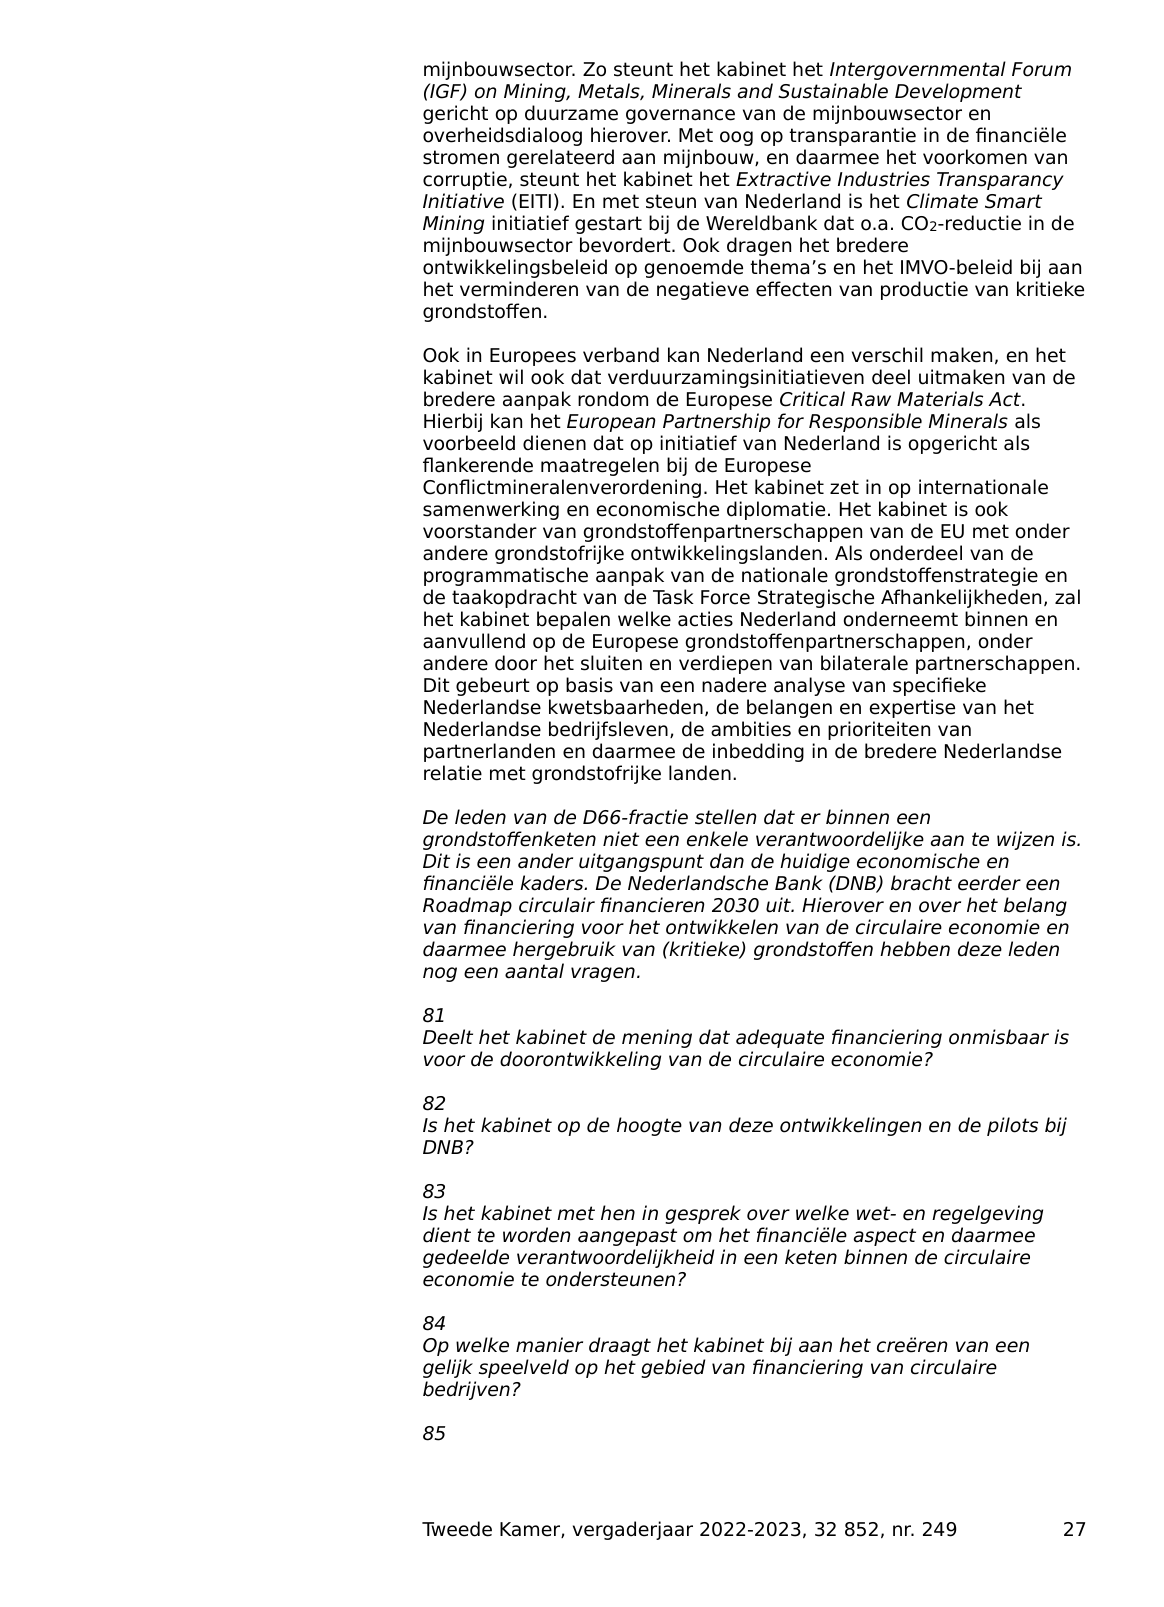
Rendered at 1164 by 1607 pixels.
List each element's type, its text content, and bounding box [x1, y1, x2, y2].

text Is het kabinet op de hoogte van deze ontwikkelingen en de pilots bij DNB? [422, 1115, 1087, 1159]
text Ook in Europees verband kan Nederland een verschil maken, en het kabinet wil ook dat verduurzamingsinitiatieven deel uitmaken van de bredere aanpak rondom de Europese Critical Raw Materials Act. Hierbij kan het European Partnership for Responsible Minerals als voorbeeld dienen dat op initiatief van Nederland is opgericht als flankerende maatregelen bij de Europese Conflictmineralenverordening. Het kabinet zet in op internationale samenwerking en economische diplomatie. Het kabinet is ook voorstander van grondstoffenpartnerschappen van de EU met onder andere grondstofrijke ontwikkelingslanden. Als onderdeel van de programmatische aanpak van de nationale grondstoffenstrategie en de taakopdracht van de Task Force Strategische Afhankelijkheden, zal het kabinet bepalen welke acties Nederland onderneemt binnen en aanvullend op de Europese grondstoffenpartnerschappen, onder andere door het sluiten en verdiepen van bilaterale partnerschappen. Dit gebeurt op basis van een nadere analyse van specifieke Nederlandse kwetsbaarheden, de belangen en expertise van het Nederlandse bedrijfsleven, de ambities en prioriteiten van partnerlanden en daarmee de inbedding in de bredere Nederlandse relatie met grondstofrijke landen. [422, 345, 1087, 784]
text Op welke manier draagt het kabinet bij aan het creëren van een gelijk speelveld op het gebied van financiering van circulaire bedrijven? [422, 1335, 1087, 1401]
text Is het kabinet met hen in gesprek over welke wet- en regelgeving dient te worden aangepast om het financiële aspect en daarmee gedeelde verantwoordelijkheid in een keten binnen de circulaire economie te ondersteunen? [422, 1203, 1087, 1291]
text 85 [422, 1423, 1087, 1445]
text 81 [422, 1005, 1087, 1027]
text 82 [422, 1093, 1087, 1115]
text mijnbouwsector. Zo steunt het kabinet het Intergovernmental Forum (IGF) on Mining, Metals, Minerals and Sustainable Development gericht op duurzame governance van de mijnbouwsector en overheidsdialoog hierover. Met oog op transparantie in de financiële stromen gerelateerd aan mijnbouw, en daarmee het voorkomen van corruptie, steunt het kabinet het Extractive Industries Transparancy Initiative (EITI). En met steun van Nederland is het Climate Smart Mining initiatief gestart bij de Wereldbank dat o.a. CO2-reductie in de mijnbouwsector bevordert. Ook dragen het bredere ontwikkelingsbeleid op genoemde thema’s en het IMVO-beleid bij aan het verminderen van de negatieve effecten van productie van kritieke grondstoffen. [422, 59, 1087, 323]
text 83 [422, 1181, 1087, 1203]
text De leden van de D66-fractie stellen dat er binnen een grondstoffenketen niet een enkele verantwoordelijke aan te wijzen is. Dit is een ander uitgangspunt dan de huidige economische en financiële kaders. De Nederlandsche Bank (DNB) bracht eerder een Roadmap circulair financieren 2030 uit. Hierover en over het belang van financiering voor het ontwikkelen van de circulaire economie en daarmee hergebruik van (kritieke) grondstoffen hebben deze leden nog een aantal vragen. [422, 807, 1087, 983]
text Deelt het kabinet de mening dat adequate financiering onmisbaar is voor de doorontwikkeling van de circulaire economie? [422, 1027, 1087, 1071]
text 84 [422, 1313, 1087, 1335]
